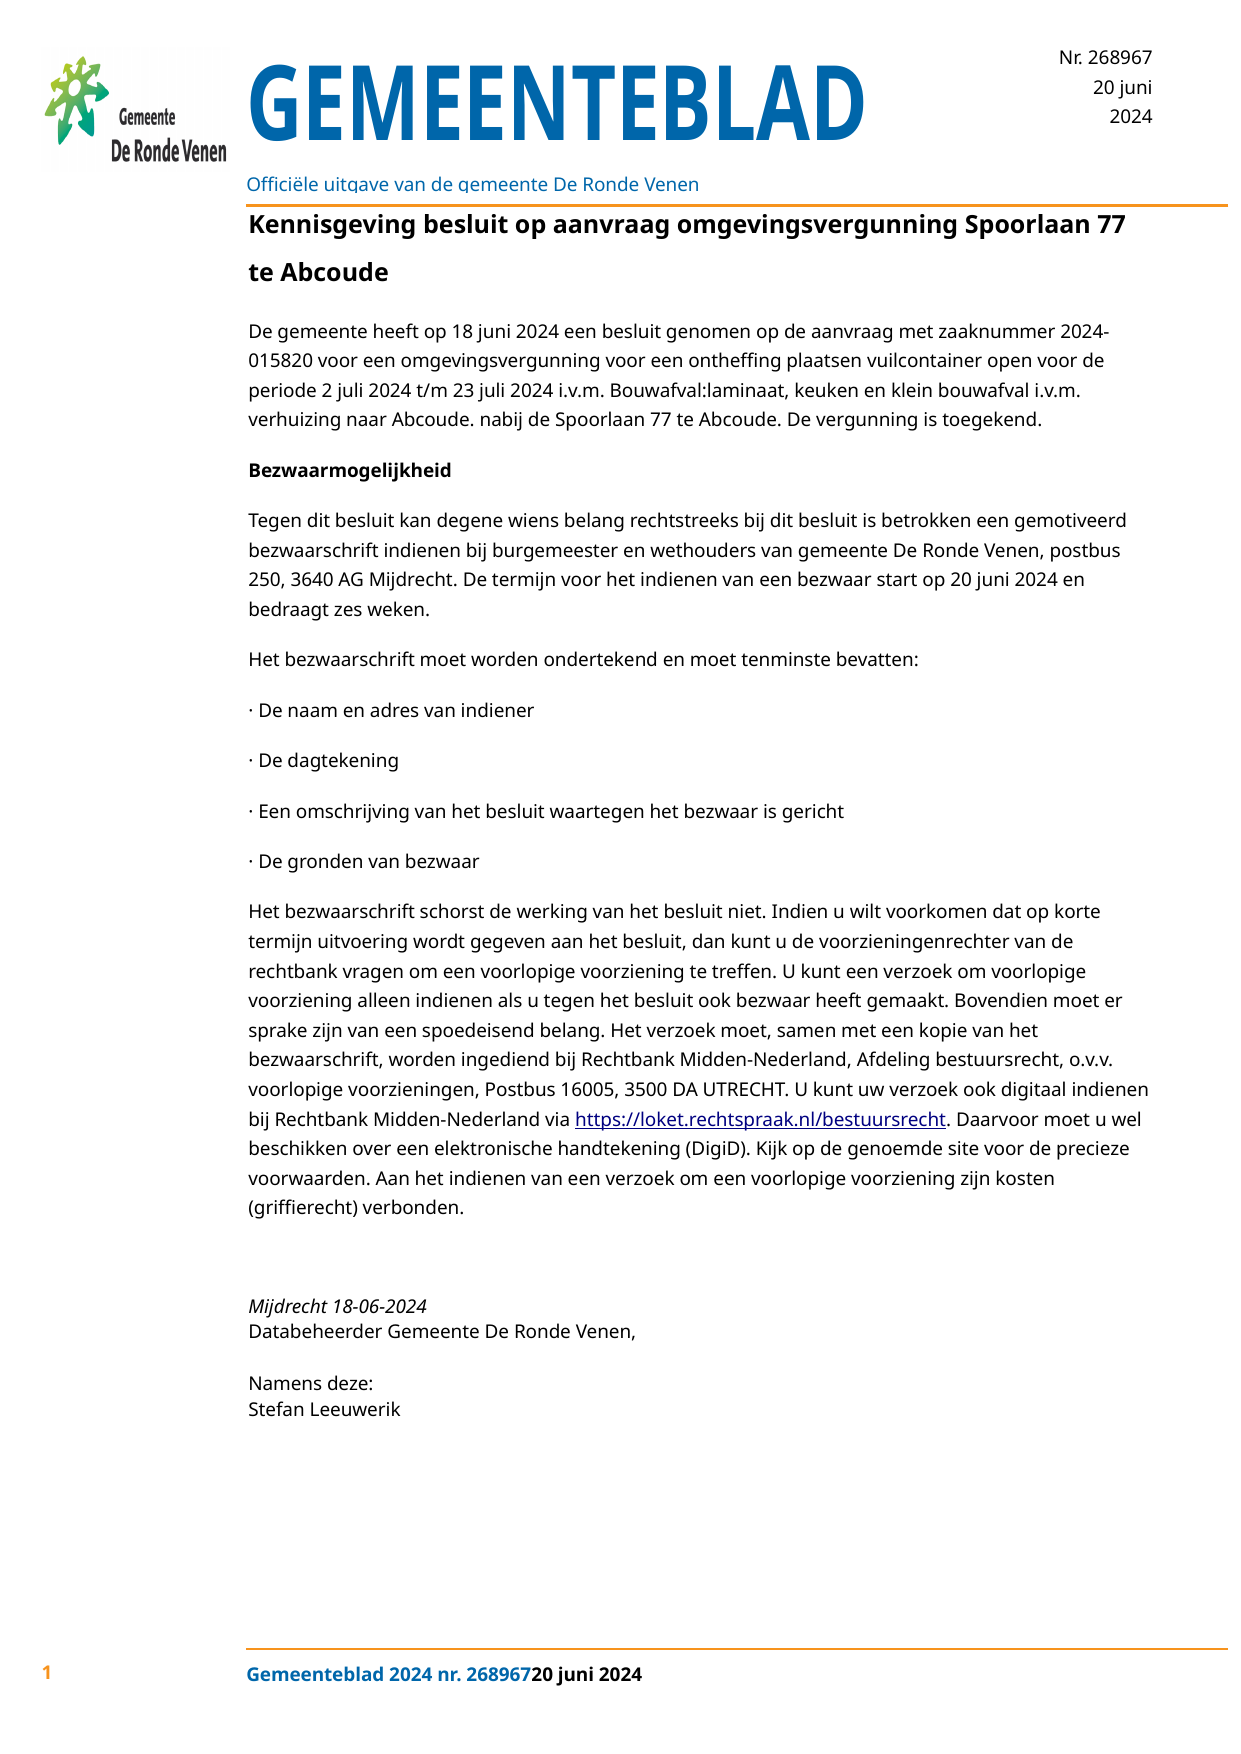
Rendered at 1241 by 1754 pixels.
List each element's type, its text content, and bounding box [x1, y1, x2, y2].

text Kennisgeving besluit op aanvraag omgevingsvergunning Spoorlaan 77 te Abcoude [248, 207, 1152, 288]
text Bezwaarmogelijkheid [248, 457, 1152, 483]
text Tegen dit besluit kan degene wiens belang rechtstreeks bij dit besluit is betrokken een gemotiveerd bezwaarschrift indienen bij burgemeester en wethouders van gemeente De Ronde Venen, postbus 250, 3640 AG Mijdrecht. De termijn voor het indienen van een bezwaar start op 20 juni 2024 en bedraagt zes weken. [248, 507, 1152, 622]
text · De gronden van bezwaar [248, 848, 1152, 874]
text Mijdrecht 18-06-2024 [248, 1293, 1152, 1318]
text Het bezwaarschrift moet worden ondertekend en moet tenminste bevatten: [248, 647, 1152, 672]
text · De naam en adres van indiener [248, 697, 1152, 723]
picture [41, 47, 231, 172]
text Namens deze: [248, 1370, 1152, 1396]
text · De dagtekening [248, 747, 1152, 773]
text Stefan Leeuwerik [248, 1396, 1152, 1421]
text Databeheerder Gemeente De Ronde Venen, [248, 1318, 1152, 1344]
text · Een omschrijving van het besluit waartegen het bezwaar is gericht [248, 798, 1152, 824]
text Het bezwaarschrift schorst de werking van het besluit niet. Indien u wilt voorkomen dat op korte termijn uitvoering wordt gegeven aan het besluit, dan kunt u de voorzieningenrechter van de rechtbank vragen om een voorlopige voorziening te treffen. U kunt een verzoek om voorlopige voorziening alleen indienen als u tegen het besluit ook bezwaar heeft gemaakt. Bovendien moet er sprake zijn van een spoedeisend belang. Het verzoek moet, samen met een kopie van het bezwaarschrift, worden ingediend bij Rechtbank Midden-Nederland, Afdeling bestuursrecht, o.v.v. voorlopige voorzieningen, Postbus 16005, 3500 DA UTRECHT. U kunt uw verzoek ook digitaal indienen bij Rechtbank Midden-Nederland via https://loket.rechtspraak.nl/bestuursrecht. Daarvoor moet u wel beschikken over een elektronische handtekening (DigiD). Kijk op de genoemde site voor de precieze voorwaarden. Aan het indienen van een verzoek om een voorlopige voorziening zijn kosten (griffierecht) verbonden. [248, 899, 1152, 1220]
text De gemeente heeft op 18 juni 2024 een besluit genomen op de aanvraag met zaaknummer 2024-015820 voor een omgevingsvergunning voor een ontheffing plaatsen vuilcontainer open voor de periode 2 juli 2024 t/m 23 juli 2024 i.v.m. Bouwafval:laminaat, keuken en klein bouwafval i.v.m. verhuizing naar Abcoude. nabij de Spoorlaan 77 te Abcoude. De vergunning is toegekend. [248, 318, 1152, 432]
